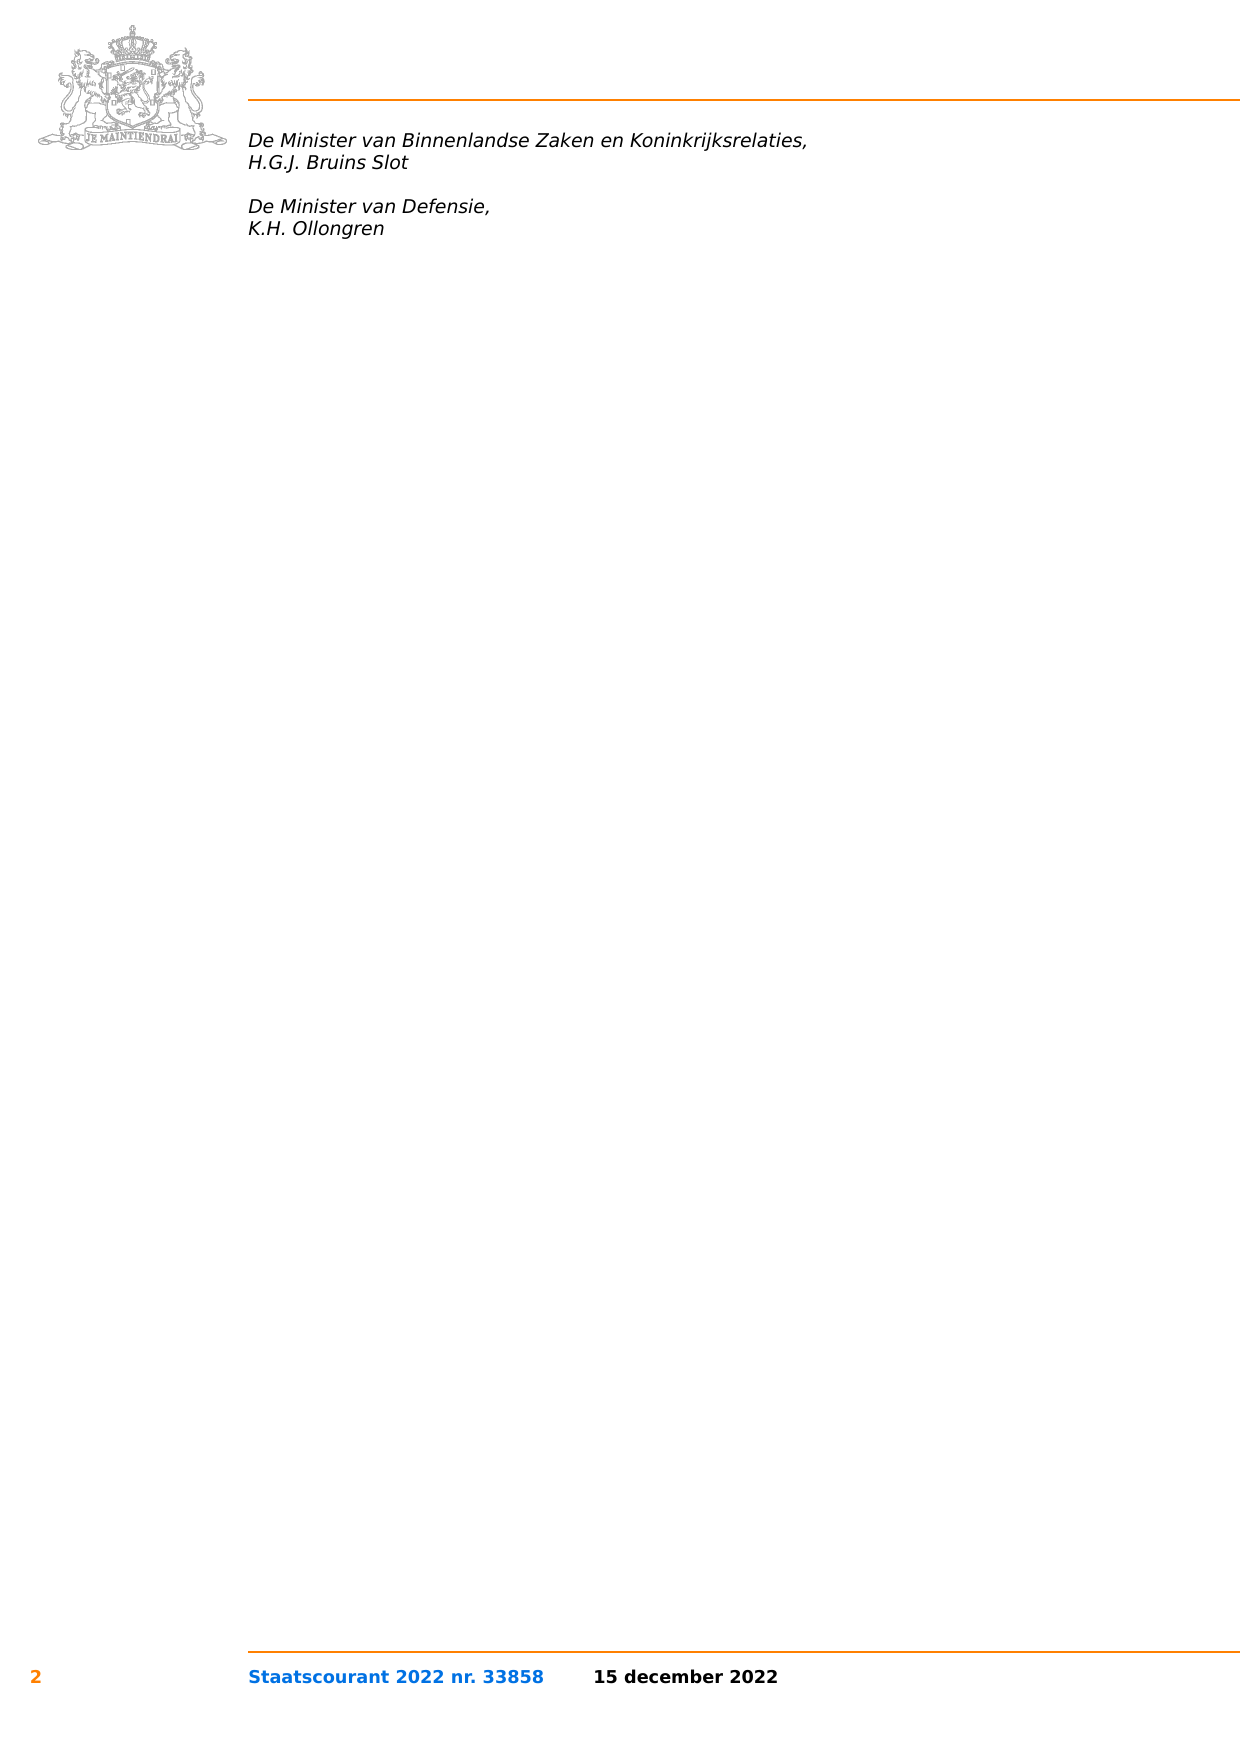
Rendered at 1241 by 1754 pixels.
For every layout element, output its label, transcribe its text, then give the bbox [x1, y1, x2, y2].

picture [38, 25, 227, 150]
text De Minister van Defensie, K.H. Ollongren [248, 196, 1163, 240]
text De Minister van Binnenlandse Zaken en Koninkrijksrelaties, H.G.J. Bruins Slot [248, 130, 1163, 174]
